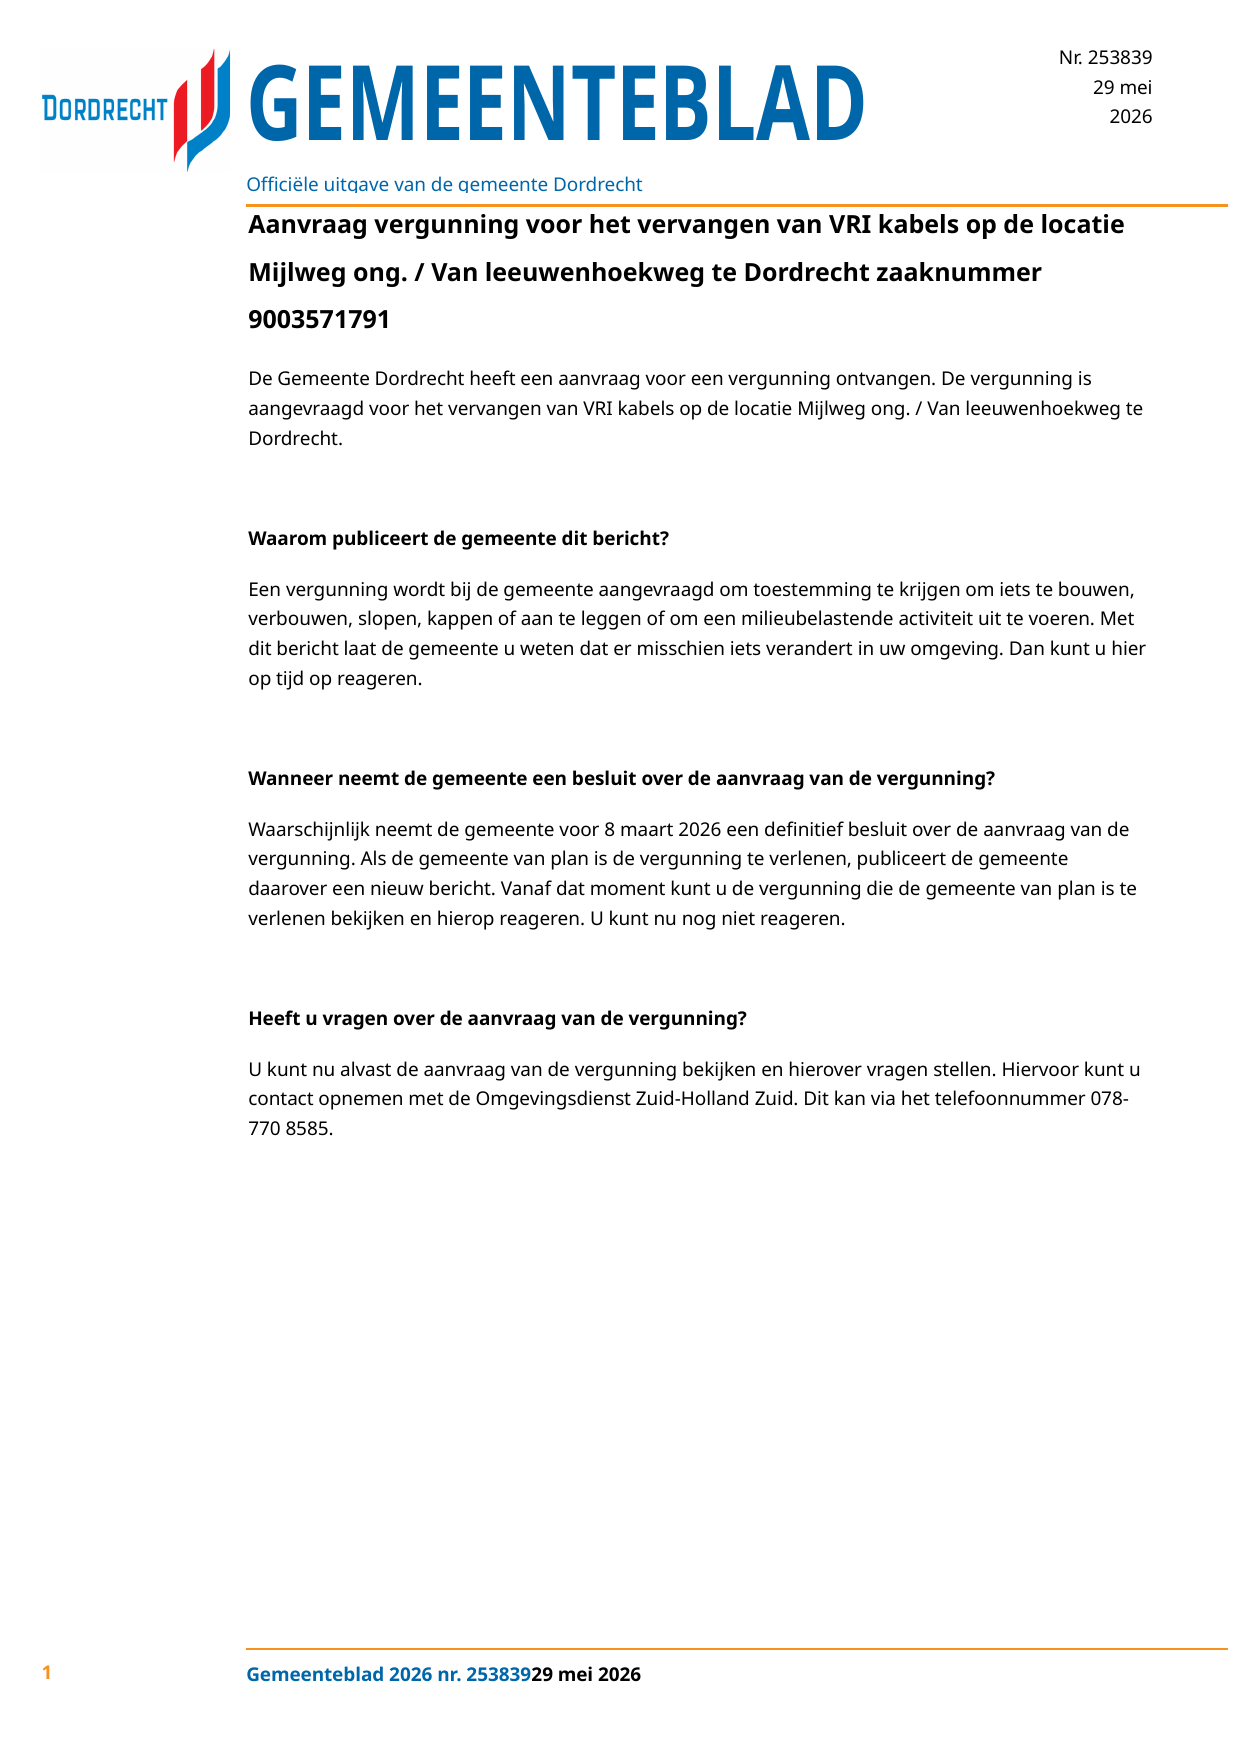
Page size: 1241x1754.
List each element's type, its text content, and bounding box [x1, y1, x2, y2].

text De Gemeente Dordrecht heeft een aanvraag voor een vergunning ontvangen. De vergunning is aangevraagd voor het vervangen van VRI kabels op de locatie Mijlweg ong. / Van leeuwenhoekweg te Dordrecht. [248, 366, 1152, 450]
text Aanvraag vergunning voor het vervangen van VRI kabels op de locatie Mijlweg ong. / Van leeuwenhoekweg te Dordrecht zaaknummer 9003571791 [248, 207, 1152, 336]
text Waarom publiceert de gemeente dit bericht? [248, 526, 1152, 551]
text Een vergunning wordt bij de gemeente aangevraagd om toestemming te krijgen om iets te bouwen, verbouwen, slopen, kappen of aan te leggen of om een milieubelastende activiteit uit te voeren. Met dit bericht laat de gemeente u weten dat er misschien iets verandert in uw omgeving. Dan kunt u hier op tijd op reageren. [248, 576, 1152, 690]
text Waarschijnlijk neemt de gemeente voor 8 maart 2026 een definitief besluit over de aanvraag van de vergunning. Als de gemeente van plan is de vergunning te verlenen, publiceert de gemeente daarover een nieuw bericht. Vanaf dat moment kunt u de vergunning die de gemeente van plan is te verlenen bekijken en hierop reageren. U kunt nu nog niet reageren. [248, 816, 1152, 930]
text U kunt nu alvast de aanvraag van de vergunning bekijken en hierover vragen stellen. Hiervoor kunt u contact opnemen met de Omgevingsdienst Zuid-Holland Zuid. Dit kan via het telefoonnummer 078-770 8585. [248, 1056, 1152, 1141]
text Heeft u vragen over de aanvraag van de vergunning? [248, 1006, 1152, 1031]
picture [41, 47, 231, 172]
text Wanneer neemt de gemeente een besluit over de aanvraag van de vergunning? [248, 766, 1152, 791]
